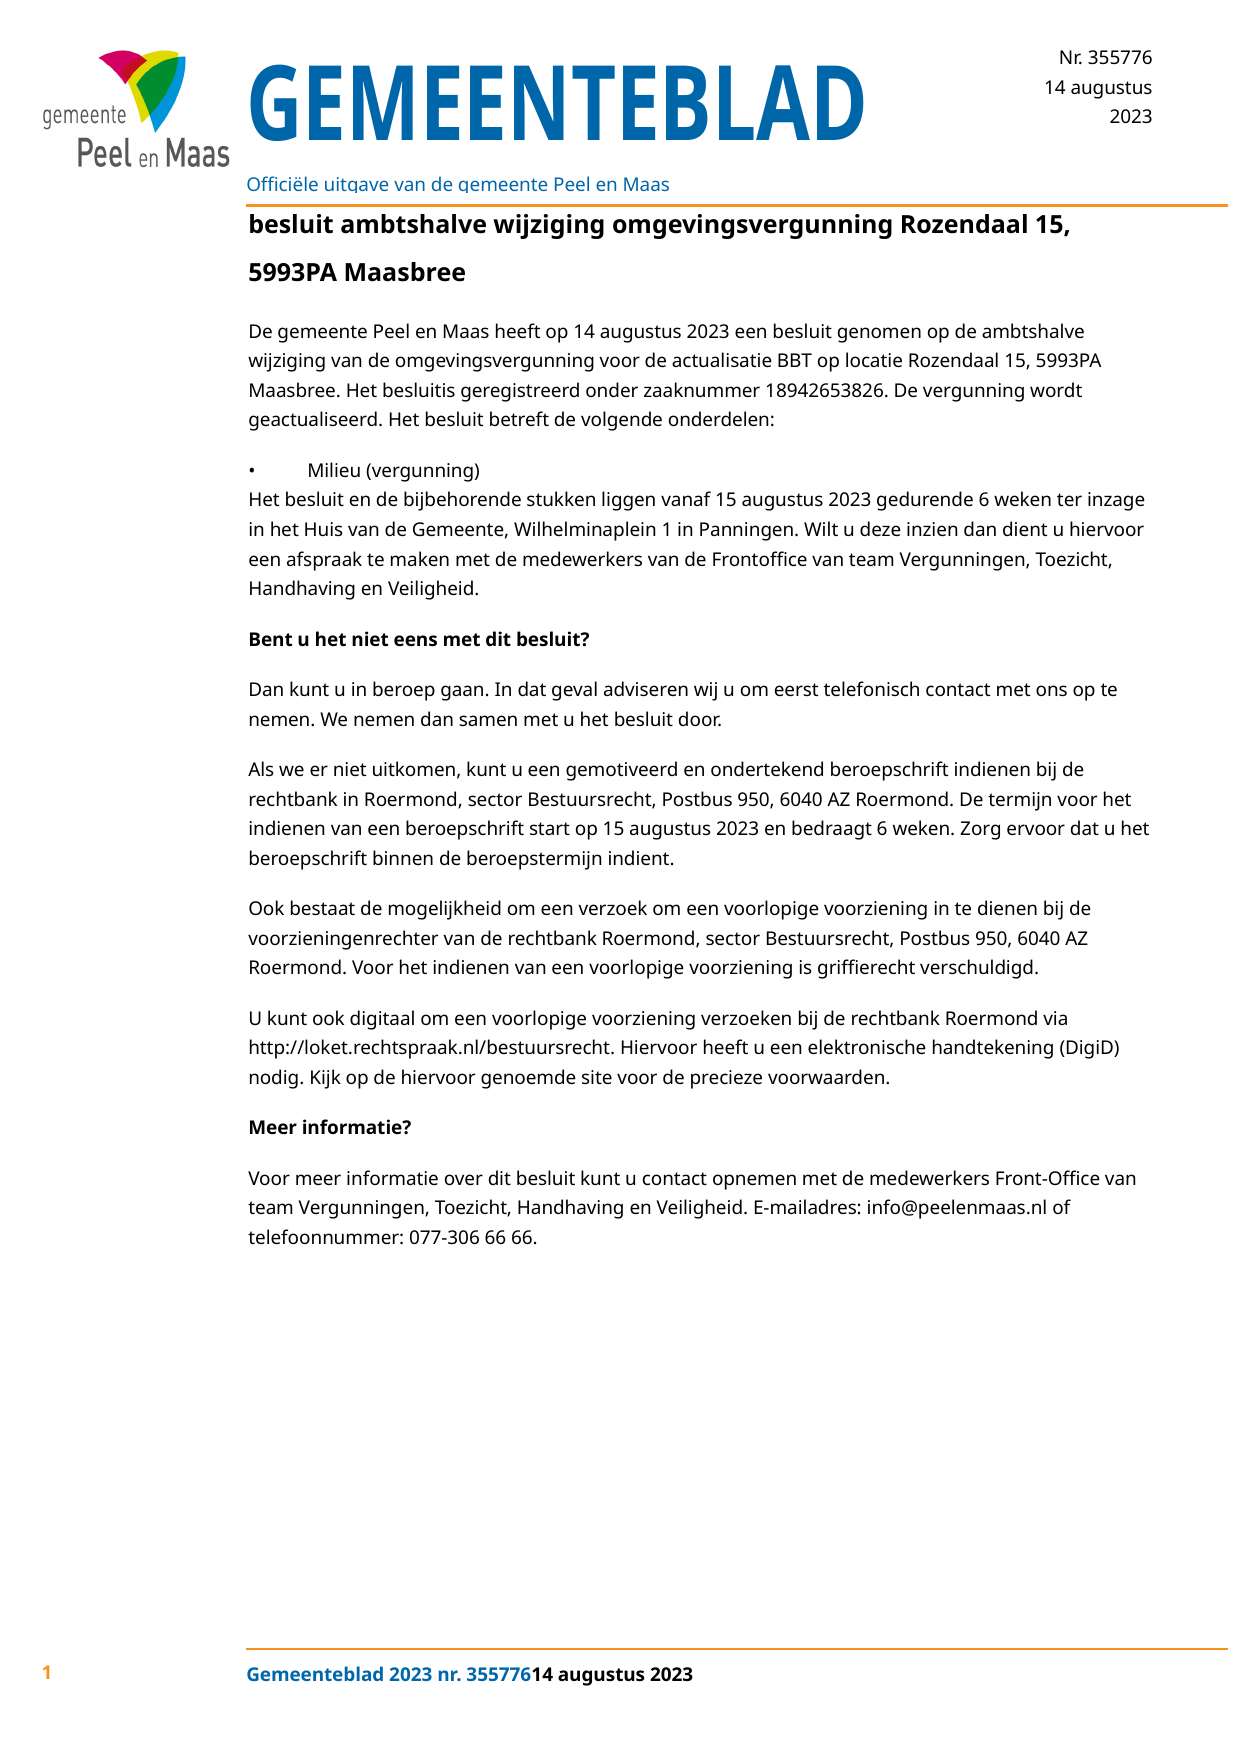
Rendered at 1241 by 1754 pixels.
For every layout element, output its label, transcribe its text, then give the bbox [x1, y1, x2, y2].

text Meer informatie? [248, 1114, 1152, 1140]
text Bent u het niet eens met dit besluit? [248, 626, 1152, 652]
text U kunt ook digitaal om een voorlopige voorziening verzoeken bij de rechtbank Roermond via http://loket.rechtspraak.nl/bestuursrecht. Hiervoor heeft u een elektronische handtekening (DigiD) nodig. Kijk op de hiervoor genoemde site voor de precieze voorwaarden. [248, 1005, 1152, 1090]
text Voor meer informatie over dit besluit kunt u contact opnemen met de medewerkers Front-Office van team Vergunningen, Toezicht, Handhaving en Veiligheid. E-mailadres: info@peelenmaas.nl of telefoonnummer: 077-306 66 66. [248, 1165, 1152, 1250]
text Als we er niet uitkomen, kunt u een gemotiveerd en ondertekend beroepschrift indienen bij de rechtbank in Roermond, sector Bestuursrecht, Postbus 950, 6040 AZ Roermond. De termijn voor het indienen van een beroepschrift start op 15 augustus 2023 en bedraagt 6 weken. Zorg ervoor dat u het beroepschrift binnen de beroepstermijn indient. [248, 756, 1152, 871]
text De gemeente Peel en Maas heeft op 14 augustus 2023 een besluit genomen op de ambtshalve wijziging van de omgevingsvergunning voor de actualisatie BBT op locatie Rozendaal 15, 5993PA Maasbree. Het besluitis geregistreerd onder zaaknummer 18942653826. De vergunning wordt geactualiseerd. Het besluit betreft de volgende onderdelen: [248, 318, 1152, 432]
text Ook bestaat de mogelijkheid om een verzoek om een voorlopige voorziening in te dienen bij de voorzieningenrechter van de rechtbank Roermond, sector Bestuursrecht, Postbus 950, 6040 AZ Roermond. Voor het indienen van een voorlopige voorziening is griffierecht verschuldigd. [248, 895, 1152, 980]
picture [41, 47, 231, 172]
text Het besluit en de bijbehorende stukken liggen vanaf 15 augustus 2023 gedurende 6 weken ter inzage in het Huis van de Gemeente, Wilhelminaplein 1 in Panningen. Wilt u deze inzien dan dient u hiervoor een afspraak te maken met de medewerkers van de Frontoffice van team Vergunningen, Toezicht, Handhaving en Veiligheid. [248, 487, 1152, 601]
list Milieu (vergunning) [248, 457, 1152, 483]
text Dan kunt u in beroep gaan. In dat geval adviseren wij u om eerst telefonisch contact met ons op te nemen. We nemen dan samen met u het besluit door. [248, 676, 1152, 732]
text besluit ambtshalve wijziging omgevingsvergunning Rozendaal 15, 5993PA Maasbree [248, 207, 1152, 288]
